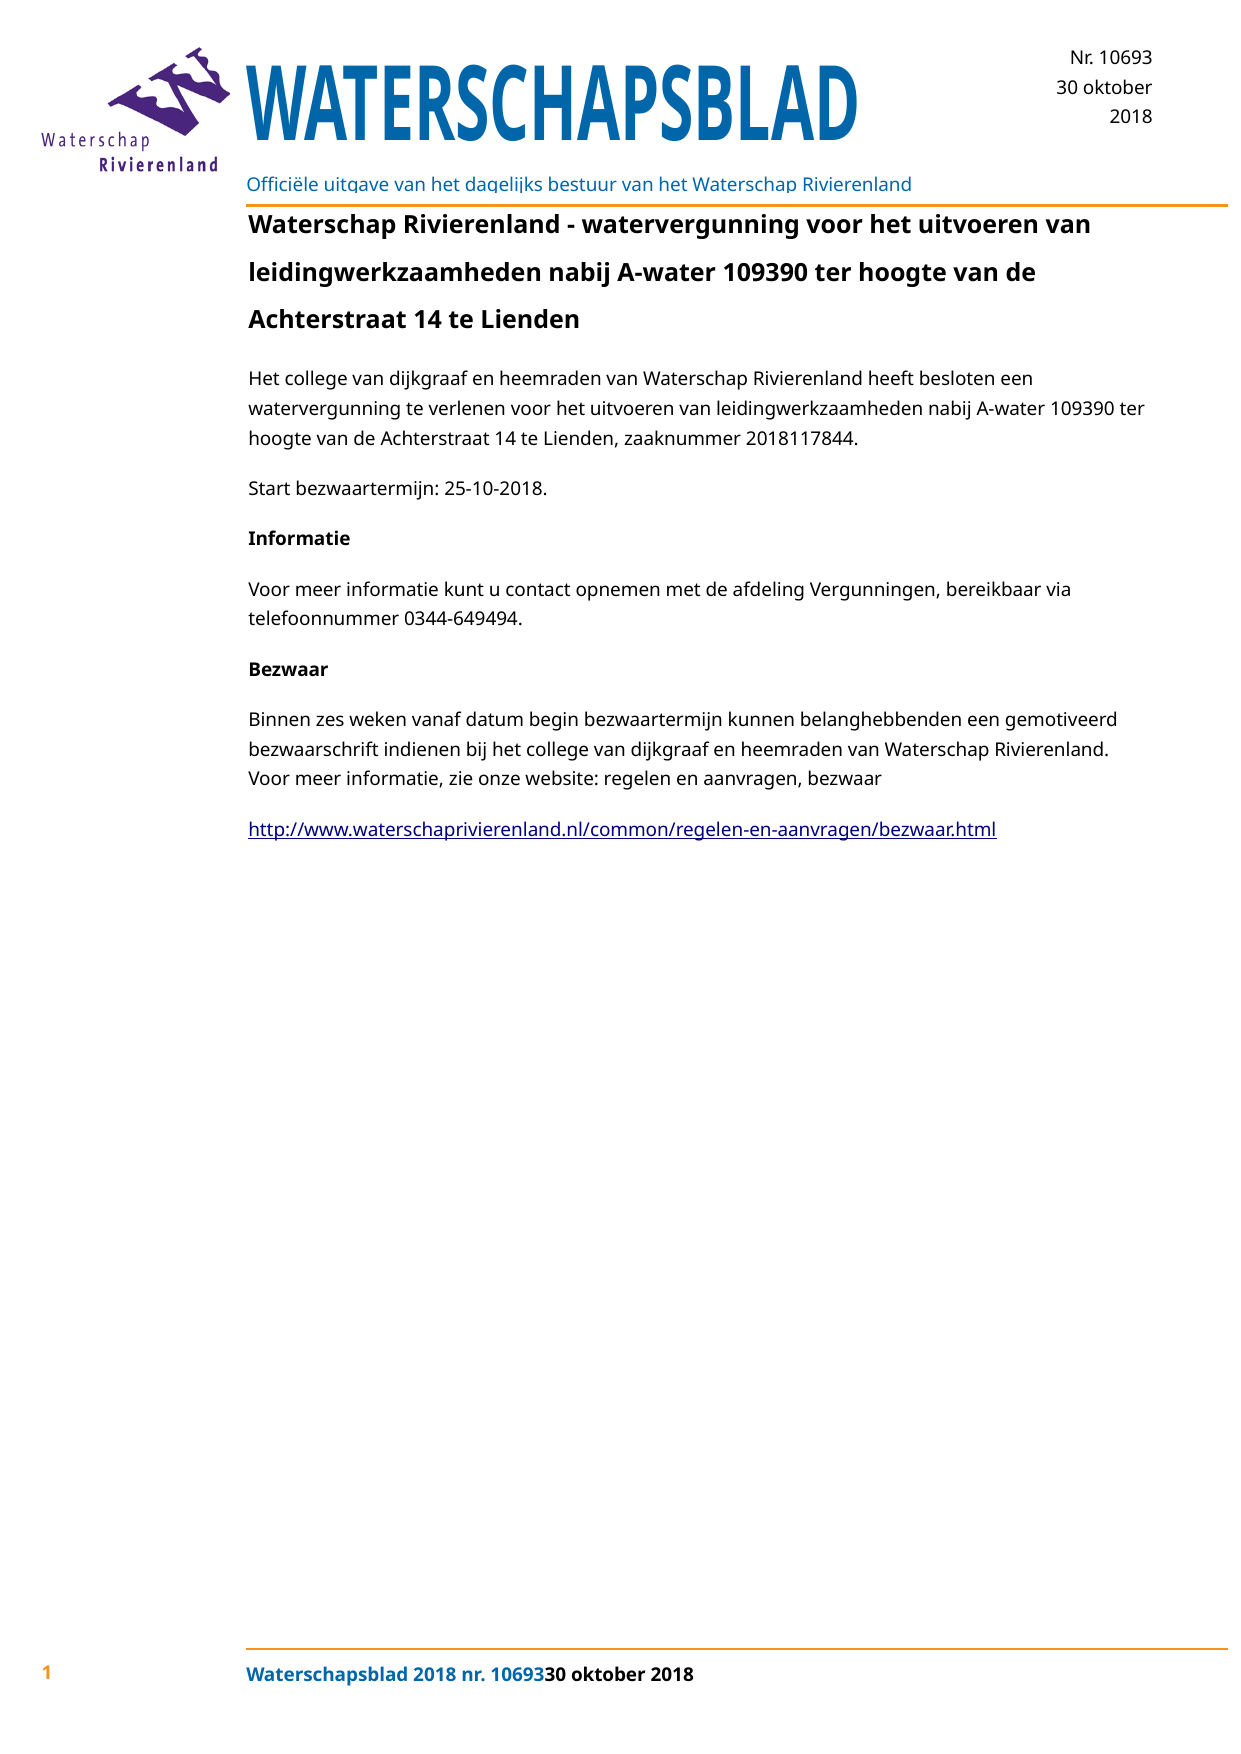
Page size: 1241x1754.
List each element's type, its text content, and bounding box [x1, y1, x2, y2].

picture [41, 47, 231, 172]
text Waterschap Rivierenland - watervergunning voor het uitvoeren van leidingwerkzaamheden nabij A-water 109390 ter hoogte van de Achterstraat 14 te Lienden [248, 207, 1152, 336]
text Binnen zes weken vanaf datum begin bezwaartermijn kunnen belanghebbenden een gemotiveerd bezwaarschrift indienen bij het college van dijkgraaf en heemraden van Waterschap Rivierenland. Voor meer informatie, zie onze website: regelen en aanvragen, bezwaar [248, 706, 1152, 791]
text Bezwaar [248, 656, 1152, 682]
text Voor meer informatie kunt u contact opnemen met de afdeling Vergunningen, bereikbaar via telefoonnummer 0344-649494. [248, 576, 1152, 631]
text Start bezwaartermijn: 25-10-2018. [248, 475, 1152, 501]
text Informatie [248, 526, 1152, 551]
text http://www.waterschaprivierenland.nl/common/regelen-en-aanvragen/bezwaar.html [248, 816, 1152, 842]
text Het college van dijkgraaf en heemraden van Waterschap Rivierenland heeft besloten een watervergunning te verlenen voor het uitvoeren van leidingwerkzaamheden nabij A-water 109390 ter hoogte van de Achterstraat 14 te Lienden, zaaknummer 2018117844. [248, 366, 1152, 450]
